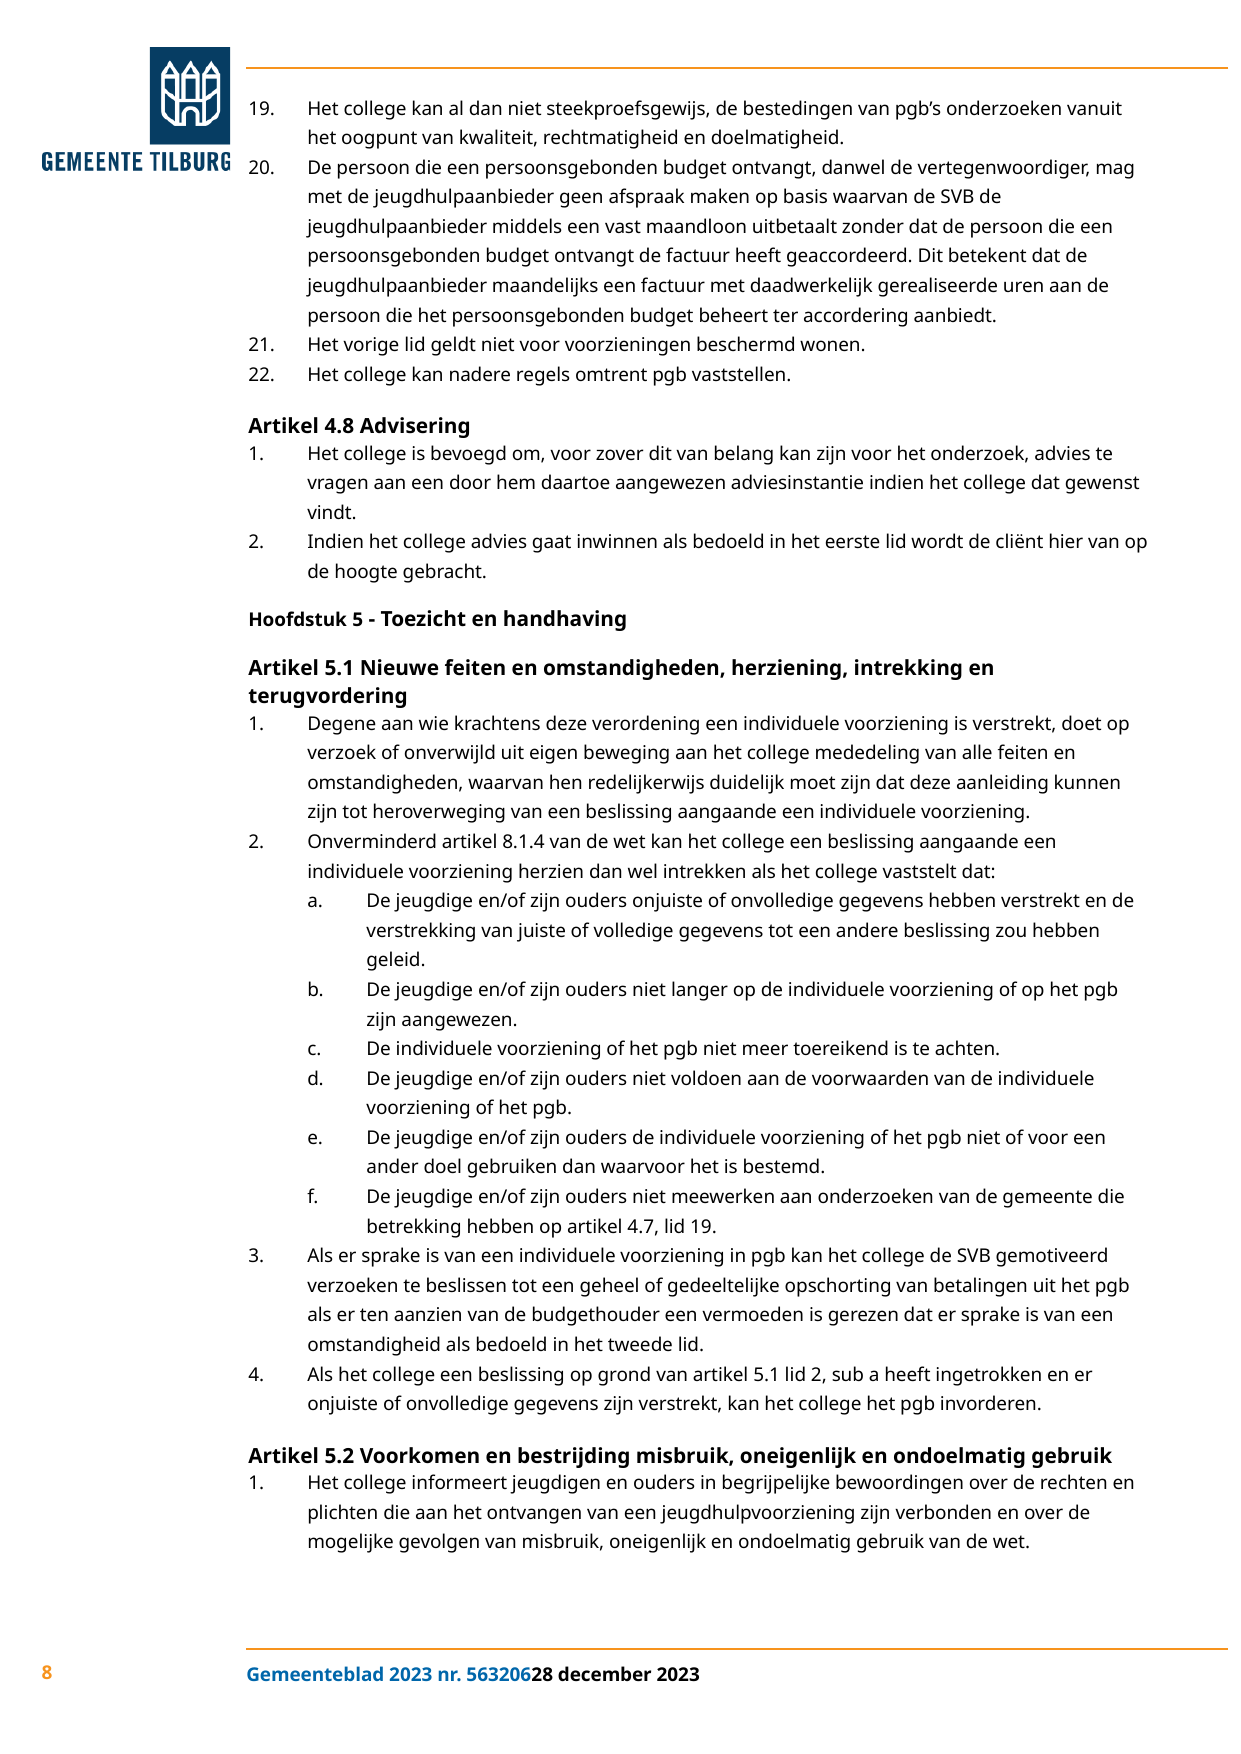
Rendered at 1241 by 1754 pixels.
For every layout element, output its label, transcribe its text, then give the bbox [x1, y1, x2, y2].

list Onverminderd artikel 8.1.4 van de wet kan het college een beslissing aangaande een individuele voorziening herzien dan wel intrekken als het college vaststelt dat: [248, 828, 1152, 884]
text Artikel 5.2 Voorkomen en bestrijding misbruik, oneigenlijk en ondoelmatig gebruik [248, 1441, 1152, 1469]
list Het college informeert jeugdigen en ouders in begrijpelijke bewoordingen over de rechten en plichten die aan het ontvangen van een jeugdhulpvoorziening zijn verbonden en over de mogelijke gevolgen van misbruik, oneigenlijk en ondoelmatig gebruik van de wet. [248, 1469, 1152, 1554]
list Indien het college advies gaat inwinnen als bedoeld in het eerste lid wordt de cliënt hier van op de hoogte gebracht. [248, 529, 1152, 584]
list De jeugdige en/of zijn ouders de individuele voorziening of het pgb niet of voor een ander doel gebruiken dan waarvoor het is bestemd. [307, 1124, 1152, 1179]
text Artikel 4.8 Advisering [248, 411, 1152, 440]
list Het college kan al dan niet steekproefsgewijs, de bestedingen van pgb’s onderzoeken vanuit het oogpunt van kwaliteit, rechtmatigheid en doelmatigheid. [248, 95, 1152, 150]
list De jeugdige en/of zijn ouders niet langer op de individuele voorziening of op het pgb zijn aangewezen. [307, 976, 1152, 1032]
list Het vorige lid geldt niet voor voorzieningen beschermd wonen. [248, 331, 1152, 357]
list De jeugdige en/of zijn ouders niet meewerken aan onderzoeken van de gemeente die betrekking hebben op artikel 4.7, lid 19. [307, 1183, 1152, 1239]
picture [41, 47, 231, 172]
text Artikel 5.1 Nieuwe feiten en omstandigheden, herziening, intrekking en terugvordering [248, 653, 1152, 710]
text Hoofdstuk 5 - Toezicht en handhaving [248, 604, 1152, 632]
list Degene aan wie krachtens deze verordening een individuele voorziening is verstrekt, doet op verzoek of onverwijld uit eigen beweging aan het college mededeling van alle feiten en omstandigheden, waarvan hen redelijkerwijs duidelijk moet zijn dat deze aanleiding kunnen zijn tot heroverweging van een beslissing aangaande een individuele voorziening. [248, 710, 1152, 824]
list Het college kan nadere regels omtrent pgb vaststellen. [248, 361, 1152, 387]
list Als het college een beslissing op grond van artikel 5.1 lid 2, sub a heeft ingetrokken en er onjuiste of onvolledige gegevens zijn verstrekt, kan het college het pgb invorderen. [248, 1361, 1152, 1416]
list De jeugdige en/of zijn ouders niet voldoen aan de voorwaarden van de individuele voorziening of het pgb. [307, 1065, 1152, 1120]
list De jeugdige en/of zijn ouders onjuiste of onvolledige gegevens hebben verstrekt en de verstrekking van juiste of volledige gegevens tot een andere beslissing zou hebben geleid. [307, 887, 1152, 972]
list Als er sprake is van een individuele voorziening in pgb kan het college de SVB gemotiveerd verzoeken te beslissen tot een geheel of gedeeltelijke opschorting van betalingen uit het pgb als er ten aanzien van de budgethouder een vermoeden is gerezen dat er sprake is van een omstandigheid als bedoeld in het tweede lid. [248, 1242, 1152, 1357]
list Het college is bevoegd om, voor zover dit van belang kan zijn voor het onderzoek, advies te vragen aan een door hem daartoe aangewezen adviesinstantie indien het college dat gewenst vindt. [248, 440, 1152, 525]
list De individuele voorziening of het pgb niet meer toereikend is te achten. [307, 1035, 1152, 1061]
list De persoon die een persoonsgebonden budget ontvangt, danwel de vertegenwoordiger, mag met de jeugdhulpaanbieder geen afspraak maken op basis waarvan de SVB de jeugdhulpaanbieder middels een vast maandloon uitbetaalt zonder dat de persoon die een persoonsgebonden budget ontvangt de factuur heeft geaccordeerd. Dit betekent dat de jeugdhulpaanbieder maandelijks een factuur met daadwerkelijk gerealiseerde uren aan de persoon die het persoonsgebonden budget beheert ter accordering aanbiedt. [248, 154, 1152, 328]
